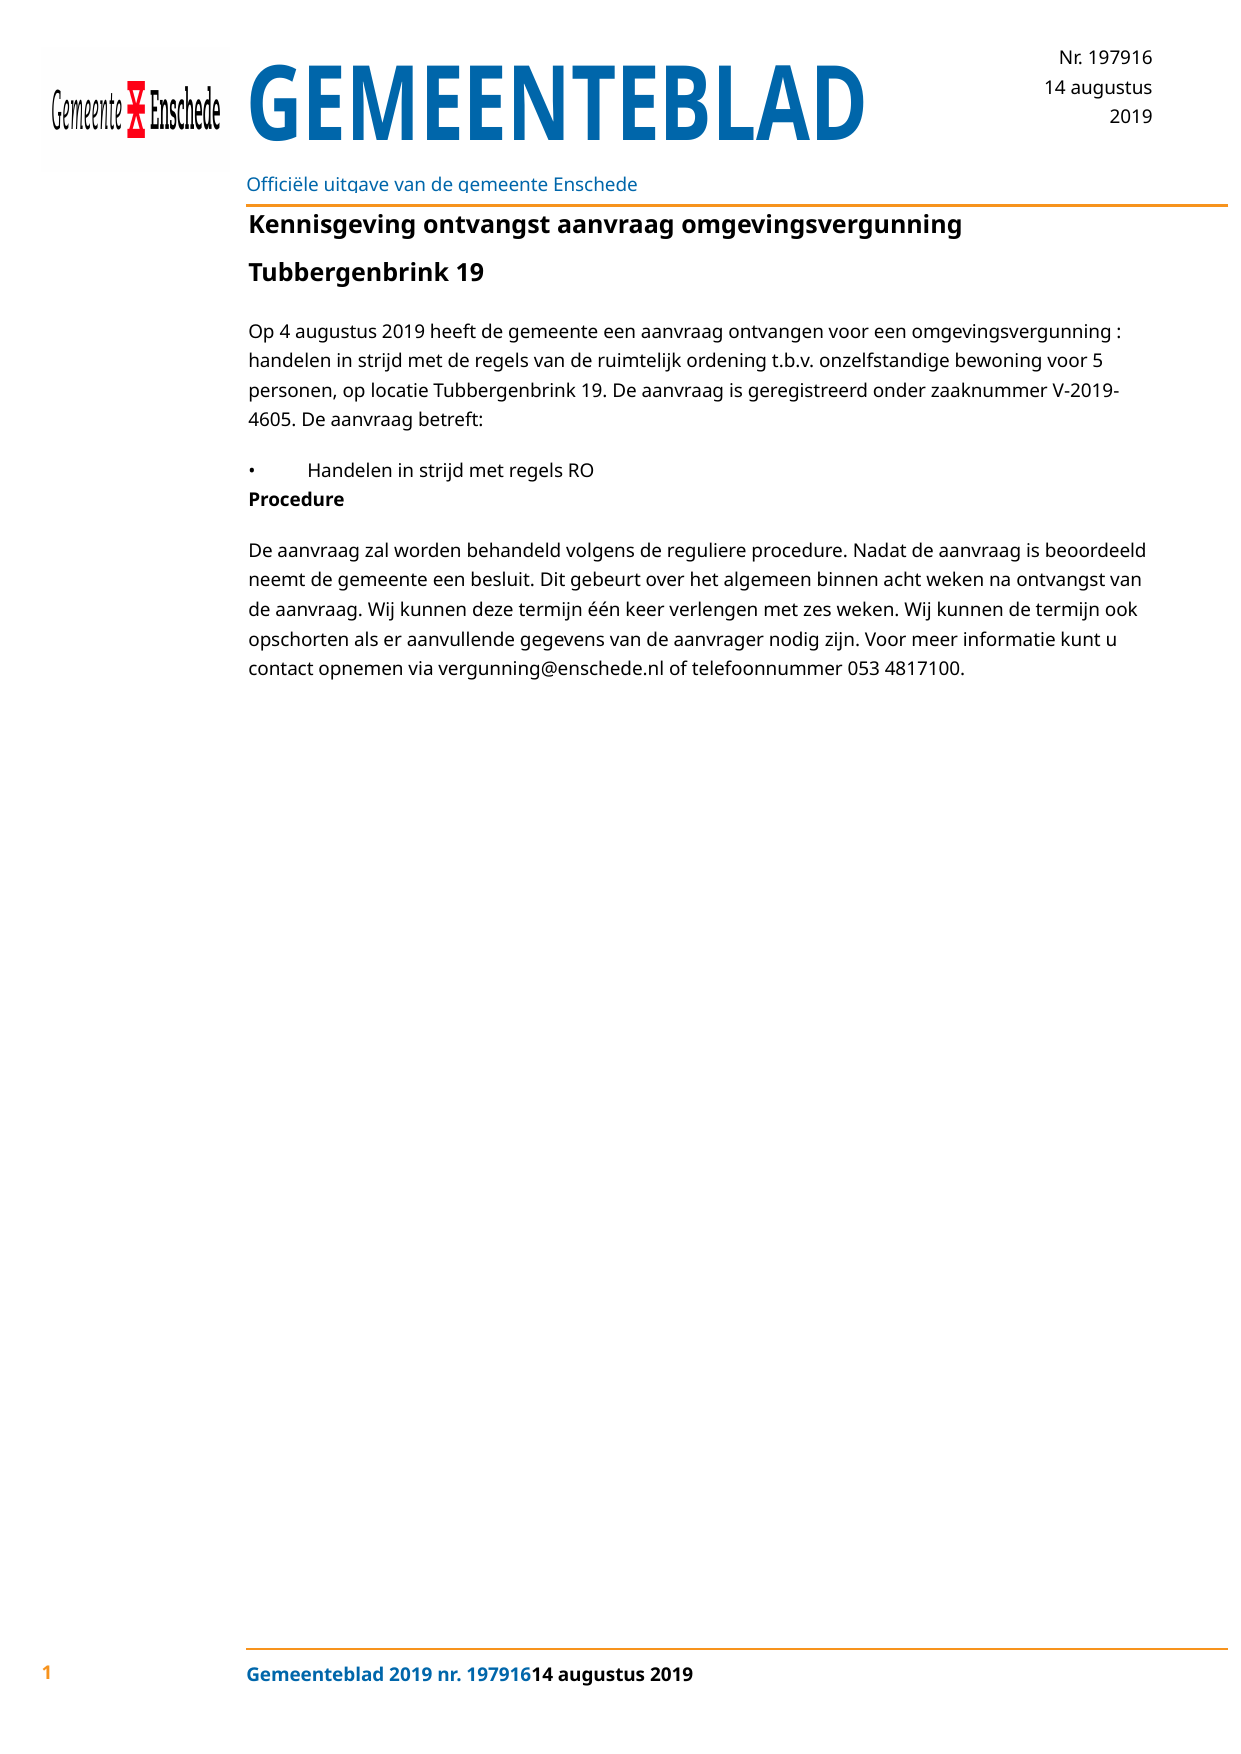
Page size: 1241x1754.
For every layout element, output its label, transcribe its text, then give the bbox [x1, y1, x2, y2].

text Procedure [248, 487, 1152, 512]
text Kennisgeving ontvangst aanvraag omgevingsvergunning Tubbergenbrink 19 [248, 207, 1152, 288]
text De aanvraag zal worden behandeld volgens de reguliere procedure. Nadat de aanvraag is beoordeeld neemt de gemeente een besluit. Dit gebeurt over het algemeen binnen acht weken na ontvangst van de aanvraag. Wij kunnen deze termijn één keer verlengen met zes weken. Wij kunnen de termijn ook opschorten als er aanvullende gegevens van de aanvrager nodig zijn. Voor meer informatie kunt u contact opnemen via vergunning@enschede.nl of telefoonnummer 053 4817100. [248, 537, 1152, 681]
text Op 4 augustus 2019 heeft de gemeente een aanvraag ontvangen voor een omgevingsvergunning : handelen in strijd met de regels van de ruimtelijk ordening t.b.v. onzelfstandige bewoning voor 5 personen, op locatie Tubbergenbrink 19. De aanvraag is geregistreerd onder zaaknummer V-2019-4605. De aanvraag betreft: [248, 318, 1152, 432]
picture [41, 47, 231, 172]
list Handelen in strijd met regels RO [248, 457, 1152, 483]
